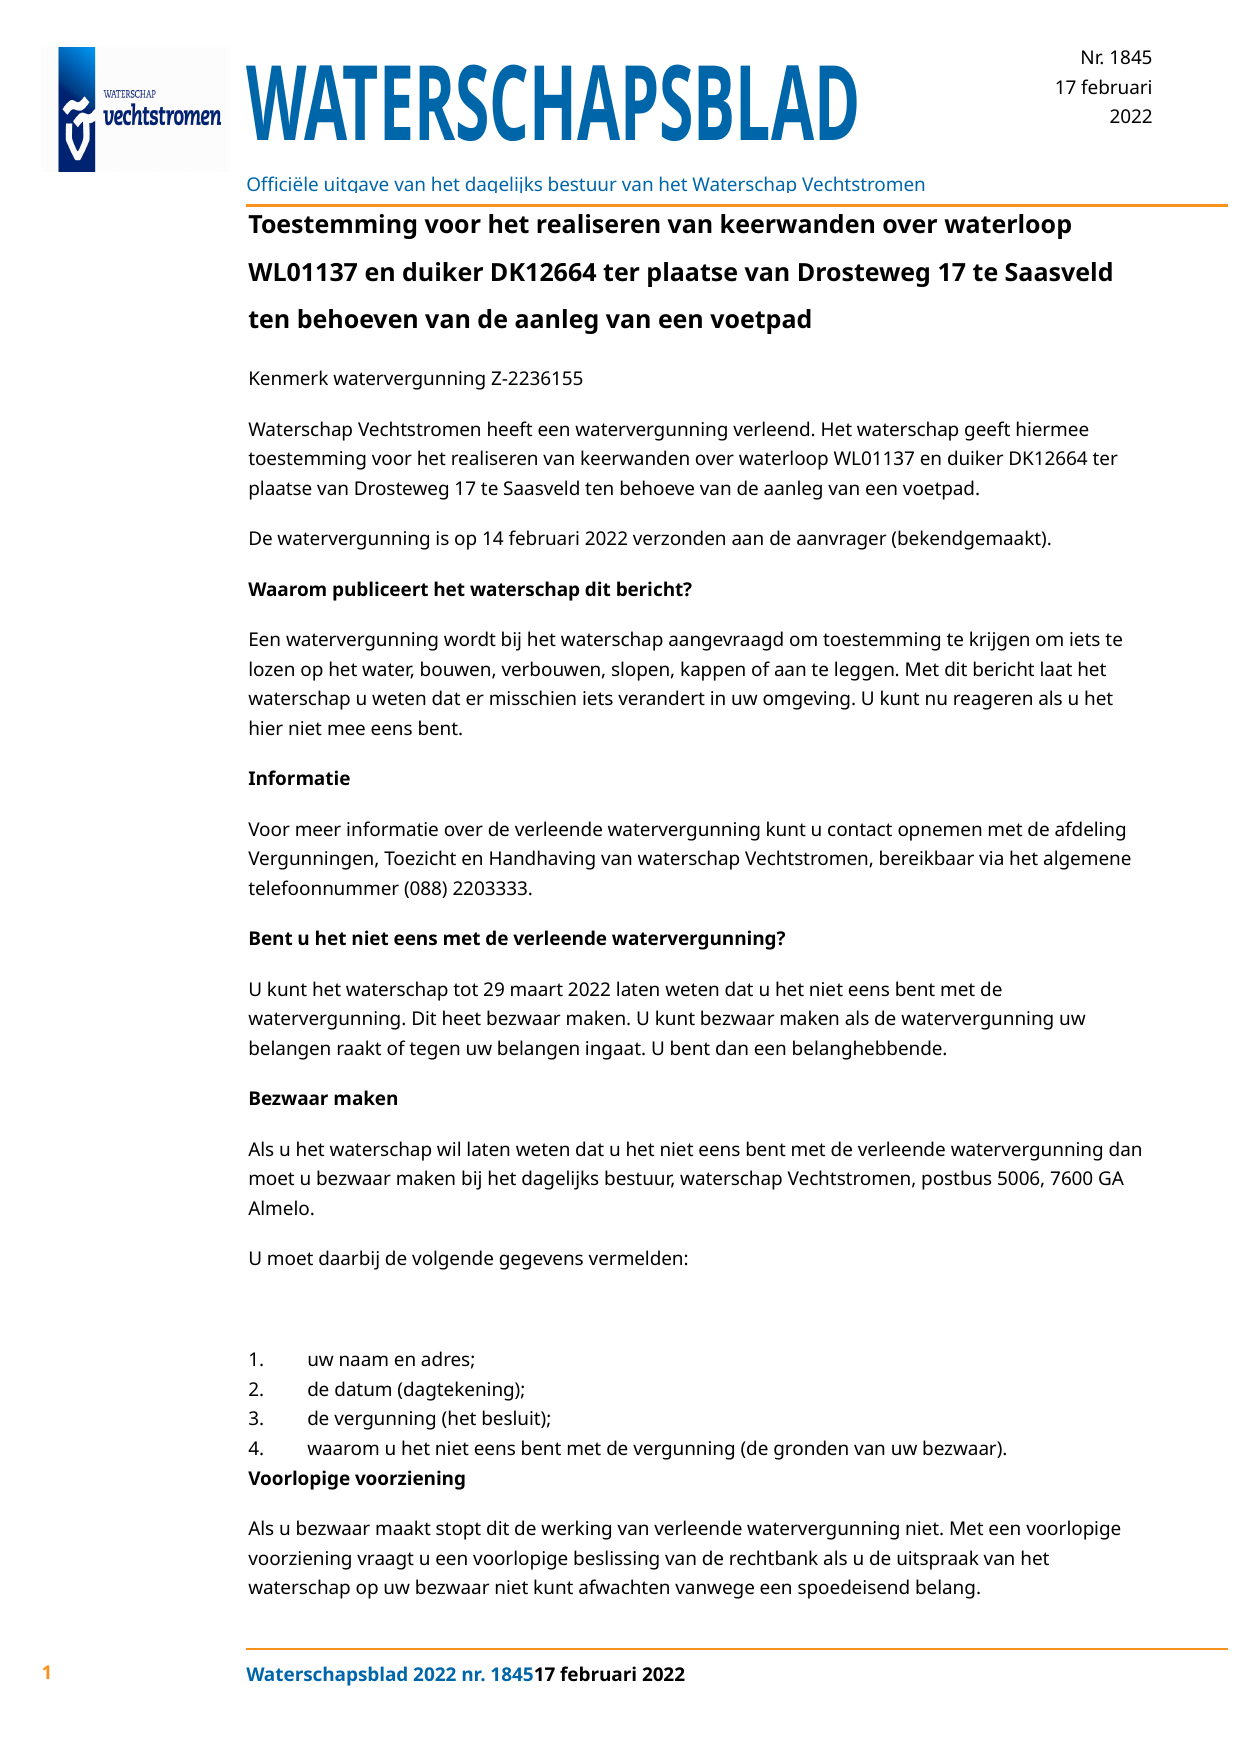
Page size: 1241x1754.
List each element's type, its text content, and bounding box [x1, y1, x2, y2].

text Als u bezwaar maakt stopt dit de werking van verleende watervergunning niet. Met een voorlopige voorziening vraagt u een voorlopige beslissing van de rechtbank als u de uitspraak van het waterschap op uw bezwaar niet kunt afwachten vanwege een spoedeisend belang. [248, 1515, 1152, 1600]
picture [41, 47, 231, 172]
text Bezwaar maken [248, 1086, 1152, 1111]
text Informatie [248, 766, 1152, 791]
list uw naam en adres; [248, 1346, 1152, 1372]
text Voor meer informatie over de verleende watervergunning kunt u contact opnemen met de afdeling Vergunningen, Toezicht en Handhaving van waterschap Vechtstromen, bereikbaar via het algemene telefoonnummer (088) 2203333. [248, 816, 1152, 901]
text Kenmerk watervergunning Z-2236155 [248, 366, 1152, 391]
list de datum (dagtekening); [248, 1376, 1152, 1402]
list de vergunning (het besluit); [248, 1406, 1152, 1431]
list waarom u het niet eens bent met de vergunning (de gronden van uw bezwaar). [248, 1435, 1152, 1461]
text Als u het waterschap wil laten weten dat u het niet eens bent met de verleende watervergunning dan moet u bezwaar maken bij het dagelijks bestuur, waterschap Vechtstromen, postbus 5006, 7600 GA Almelo. [248, 1136, 1152, 1221]
text Waarom publiceert het waterschap dit bericht? [248, 576, 1152, 602]
text Toestemming voor het realiseren van keerwanden over waterloop WL01137 en duiker DK12664 ter plaatse van Drosteweg 17 te Saasveld ten behoeven van de aanleg van een voetpad [248, 207, 1152, 336]
text De watervergunning is op 14 februari 2022 verzonden aan de aanvrager (bekendgemaakt). [248, 526, 1152, 551]
text Bent u het niet eens met de verleende watervergunning? [248, 926, 1152, 951]
text U kunt het waterschap tot 29 maart 2022 laten weten dat u het niet eens bent met de watervergunning. Dit heet bezwaar maken. U kunt bezwaar maken als de watervergunning uw belangen raakt of tegen uw belangen ingaat. U bent dan een belanghebbende. [248, 976, 1152, 1061]
text Waterschap Vechtstromen heeft een watervergunning verleend. Het waterschap geeft hiermee toestemming voor het realiseren van keerwanden over waterloop WL01137 en duiker DK12664 ter plaatse van Drosteweg 17 te Saasveld ten behoeve van de aanleg van een voetpad. [248, 416, 1152, 501]
text U moet daarbij de volgende gegevens vermelden: [248, 1246, 1152, 1271]
text Voorlopige voorziening [248, 1465, 1152, 1490]
text Een watervergunning wordt bij het waterschap aangevraagd om toestemming te krijgen om iets te lozen op het water, bouwen, verbouwen, slopen, kappen of aan te leggen. Met dit bericht laat het waterschap u weten dat er misschien iets verandert in uw omgeving. U kunt nu reageren als u het hier niet mee eens bent. [248, 626, 1152, 741]
